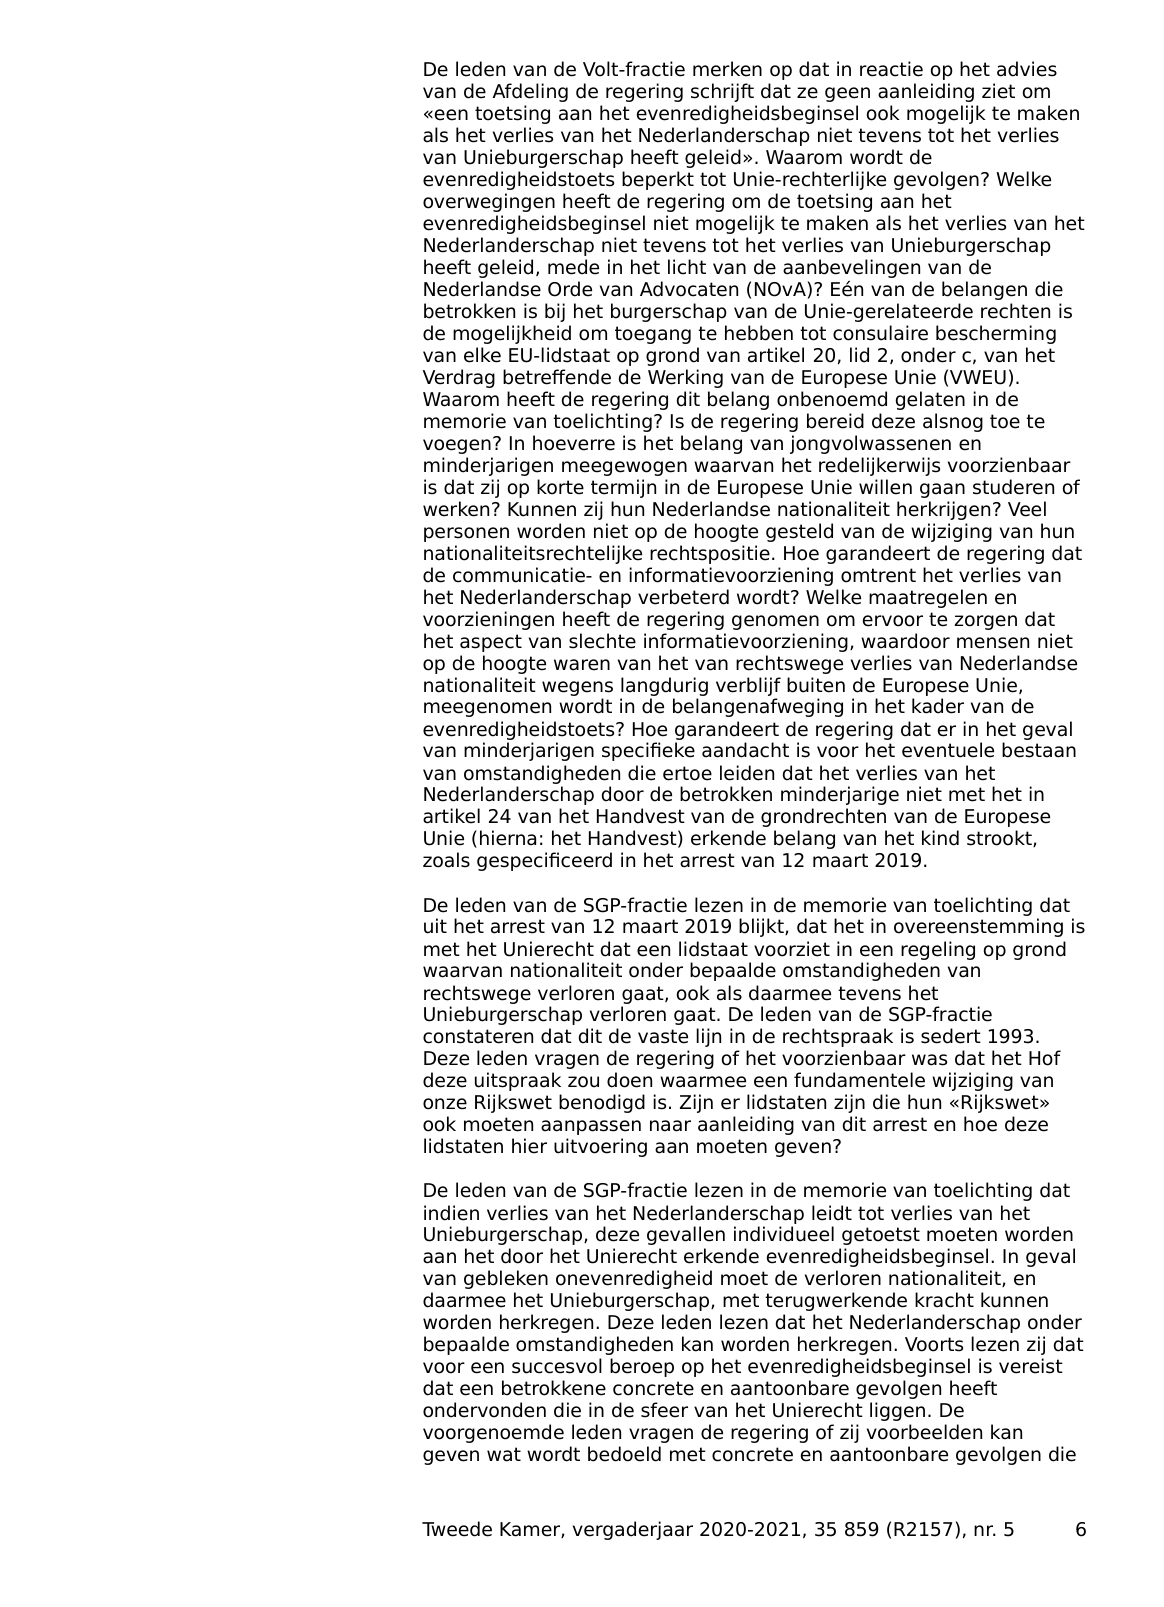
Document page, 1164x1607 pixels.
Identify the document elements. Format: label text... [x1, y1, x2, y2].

text De leden van de SGP-fractie lezen in de memorie van toelichting dat indien verlies van het Nederlanderschap leidt tot verlies van het Unieburgerschap, deze gevallen individueel getoetst moeten worden aan het door het Unierecht erkende evenredigheidsbeginsel. In geval van gebleken onevenredigheid moet de verloren nationaliteit, en daarmee het Unieburgerschap, met terugwerkende kracht kunnen worden herkregen. Deze leden lezen dat het Nederlanderschap onder bepaalde omstandigheden kan worden herkregen. Voorts lezen zij dat voor een succesvol beroep op het evenredigheidsbeginsel is vereist dat een betrokkene concrete en aantoonbare gevolgen heeft ondervonden die in de sfeer van het Unierecht liggen. De voorgenoemde leden vragen de regering of zij voorbeelden kan geven wat wordt bedoeld met concrete en aantoonbare gevolgen die [422, 1180, 1087, 1466]
text De leden van de Volt-fractie merken op dat in reactie op het advies van de Afdeling de regering schrijft dat ze geen aanleiding ziet om «een toetsing aan het evenredigheidsbeginsel ook mogelijk te maken als het verlies van het Nederlanderschap niet tevens tot het verlies van Unieburgerschap heeft geleid». Waarom wordt de evenredigheidstoets beperkt tot Unie-rechterlijke gevolgen? Welke overwegingen heeft de regering om de toetsing aan het evenredigheidsbeginsel niet mogelijk te maken als het verlies van het Nederlanderschap niet tevens tot het verlies van Unieburgerschap heeft geleid, mede in het licht van de aanbevelingen van de Nederlandse Orde van Advocaten (NOvA)? Eén van de belangen die betrokken is bij het burgerschap van de Unie-gerelateerde rechten is de mogelijkheid om toegang te hebben tot consulaire bescherming van elke EU-lidstaat op grond van artikel 20, lid 2, onder c, van het Verdrag betreffende de Werking van de Europese Unie (VWEU). Waarom heeft de regering dit belang onbenoemd gelaten in de memorie van toelichting? Is de regering bereid deze alsnog toe te voegen? In hoeverre is het belang van jongvolwassenen en minderjarigen meegewogen waarvan het redelijkerwijs voorzienbaar is dat zij op korte termijn in de Europese Unie willen gaan studeren of werken? Kunnen zij hun Nederlandse nationaliteit herkrijgen? Veel personen worden niet op de hoogte gesteld van de wijziging van hun nationaliteitsrechtelijke rechtspositie. Hoe garandeert de regering dat de communicatie- en informatievoorziening omtrent het verlies van het Nederlanderschap verbeterd wordt? Welke maatregelen en voorzieningen heeft de regering genomen om ervoor te zorgen dat het aspect van slechte informatievoorziening, waardoor mensen niet op de hoogte waren van het van rechtswege verlies van Nederlandse nationaliteit wegens langdurig verblijf buiten de Europese Unie, meegenomen wordt in de belangenafweging in het kader van de evenredigheidstoets? Hoe garandeert de regering dat er in het geval van minderjarigen specifieke aandacht is voor het eventuele bestaan van omstandigheden die ertoe leiden dat het verlies van het Nederlanderschap door de betrokken minderjarige niet met het in artikel 24 van het Handvest van de grondrechten van de Europese Unie (hierna: het Handvest) erkende belang van het kind strookt, zoals gespecificeerd in het arrest van 12 maart 2019. [422, 59, 1087, 872]
text De leden van de SGP-fractie lezen in de memorie van toelichting dat uit het arrest van 12 maart 2019 blijkt, dat het in overeenstemming is met het Unierecht dat een lidstaat voorziet in een regeling op grond waarvan nationaliteit onder bepaalde omstandigheden van rechtswege verloren gaat, ook als daarmee tevens het Unieburgerschap verloren gaat. De leden van de SGP-fractie constateren dat dit de vaste lijn in de rechtspraak is sedert 1993. Deze leden vragen de regering of het voorzienbaar was dat het Hof deze uitspraak zou doen waarmee een fundamentele wijziging van onze Rijkswet benodigd is. Zijn er lidstaten zijn die hun «Rijkswet» ook moeten aanpassen naar aanleiding van dit arrest en hoe deze lidstaten hier uitvoering aan moeten geven? [422, 894, 1087, 1158]
